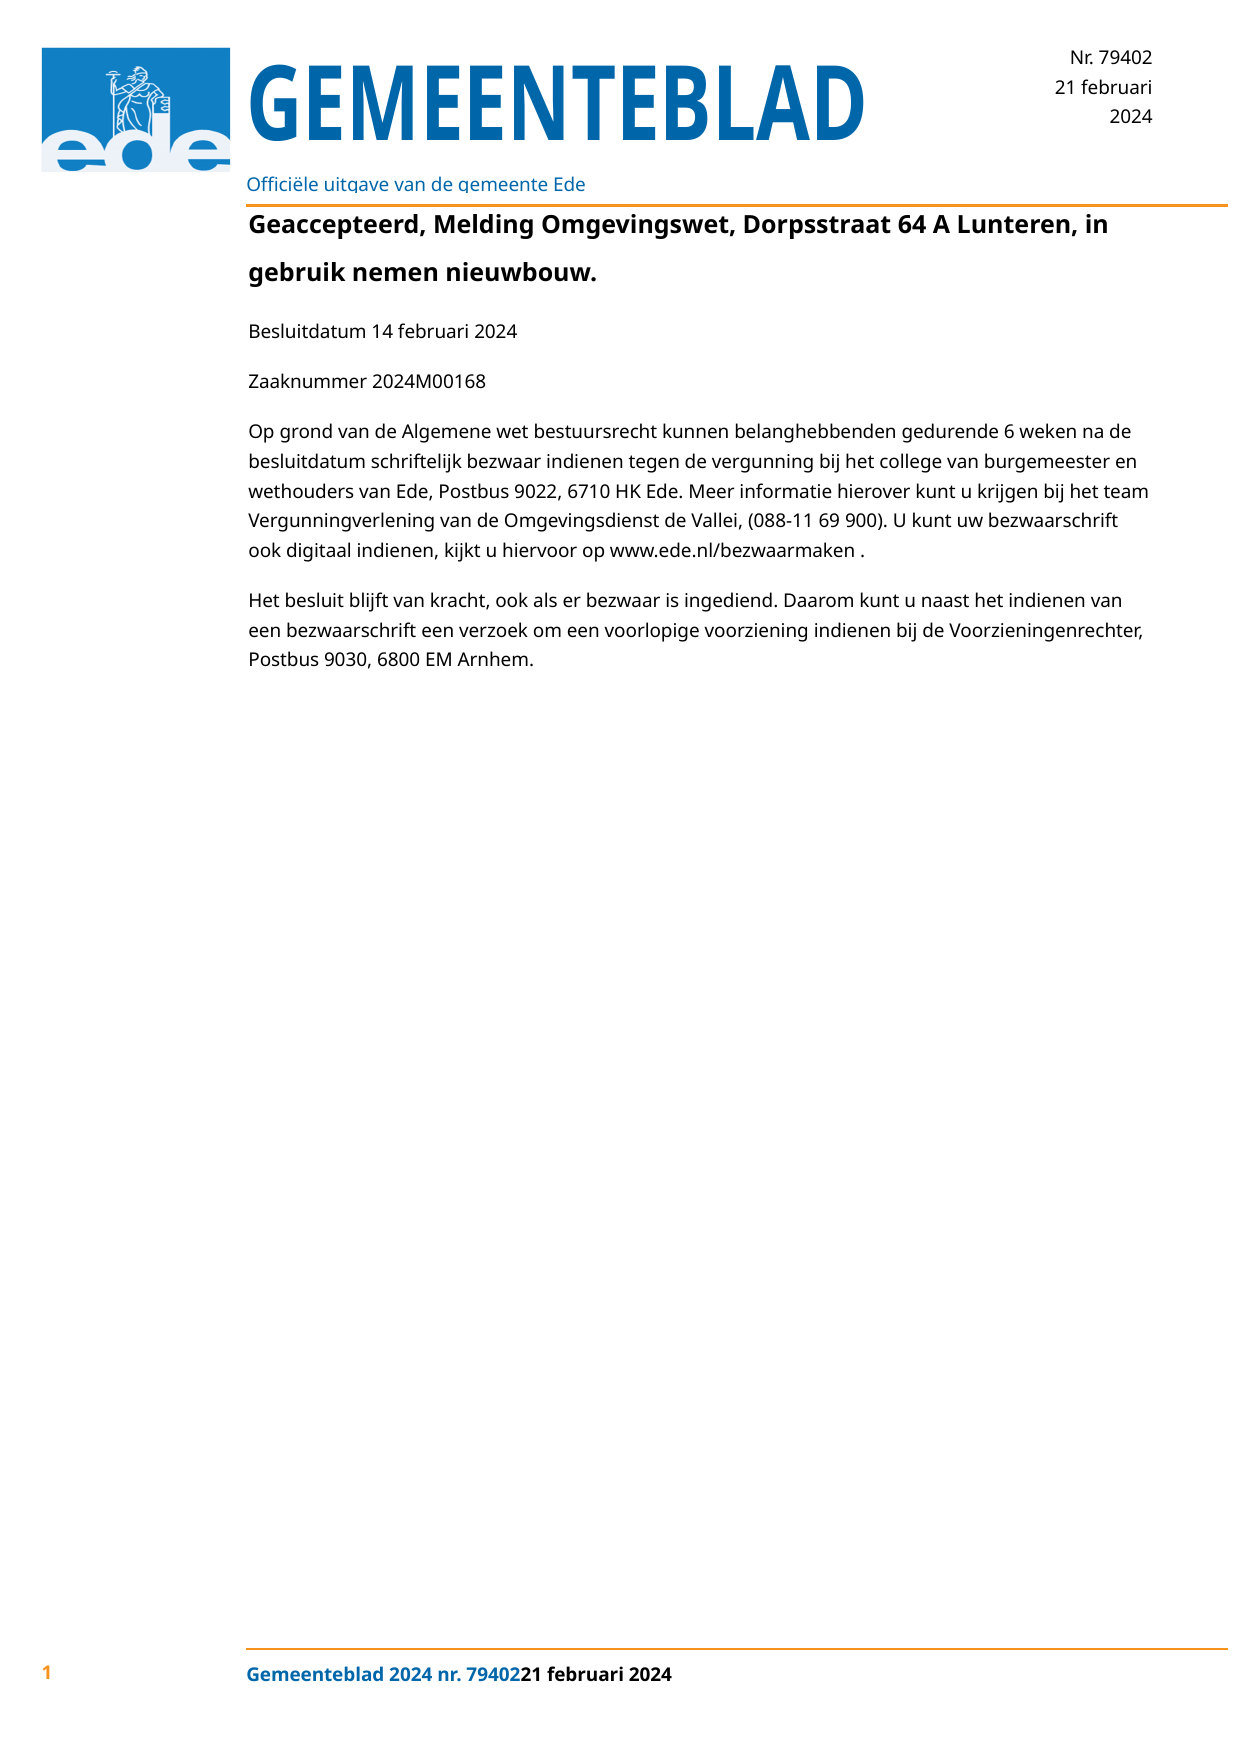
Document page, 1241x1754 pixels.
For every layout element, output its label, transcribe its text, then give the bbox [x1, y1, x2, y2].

text Op grond van de Algemene wet bestuursrecht kunnen belanghebbenden gedurende 6 weken na de besluitdatum schriftelijk bezwaar indienen tegen de vergunning bij het college van burgemeester en wethouders van Ede, Postbus 9022, 6710 HK Ede. Meer informatie hierover kunt u krijgen bij het team Vergunningverlening van de Omgevingsdienst de Vallei, (088-11 69 900). U kunt uw bezwaarschrift ook digitaal indienen, kijkt u hiervoor op www.ede.nl/bezwaarmaken . [248, 419, 1152, 563]
text Besluitdatum 14 februari 2024 [248, 318, 1152, 344]
text Geaccepteerd, Melding Omgevingswet, Dorpsstraat 64 A Lunteren, in gebruik nemen nieuwbouw. [248, 207, 1152, 288]
text Zaaknummer 2024M00168 [248, 368, 1152, 394]
picture [41, 47, 231, 172]
text Het besluit blijft van kracht, ook als er bezwaar is ingediend. Daarom kunt u naast het indienen van een bezwaarschrift een verzoek om een voorlopige voorziening indienen bij de Voorzieningenrechter, Postbus 9030, 6800 EM Arnhem. [248, 587, 1152, 672]
